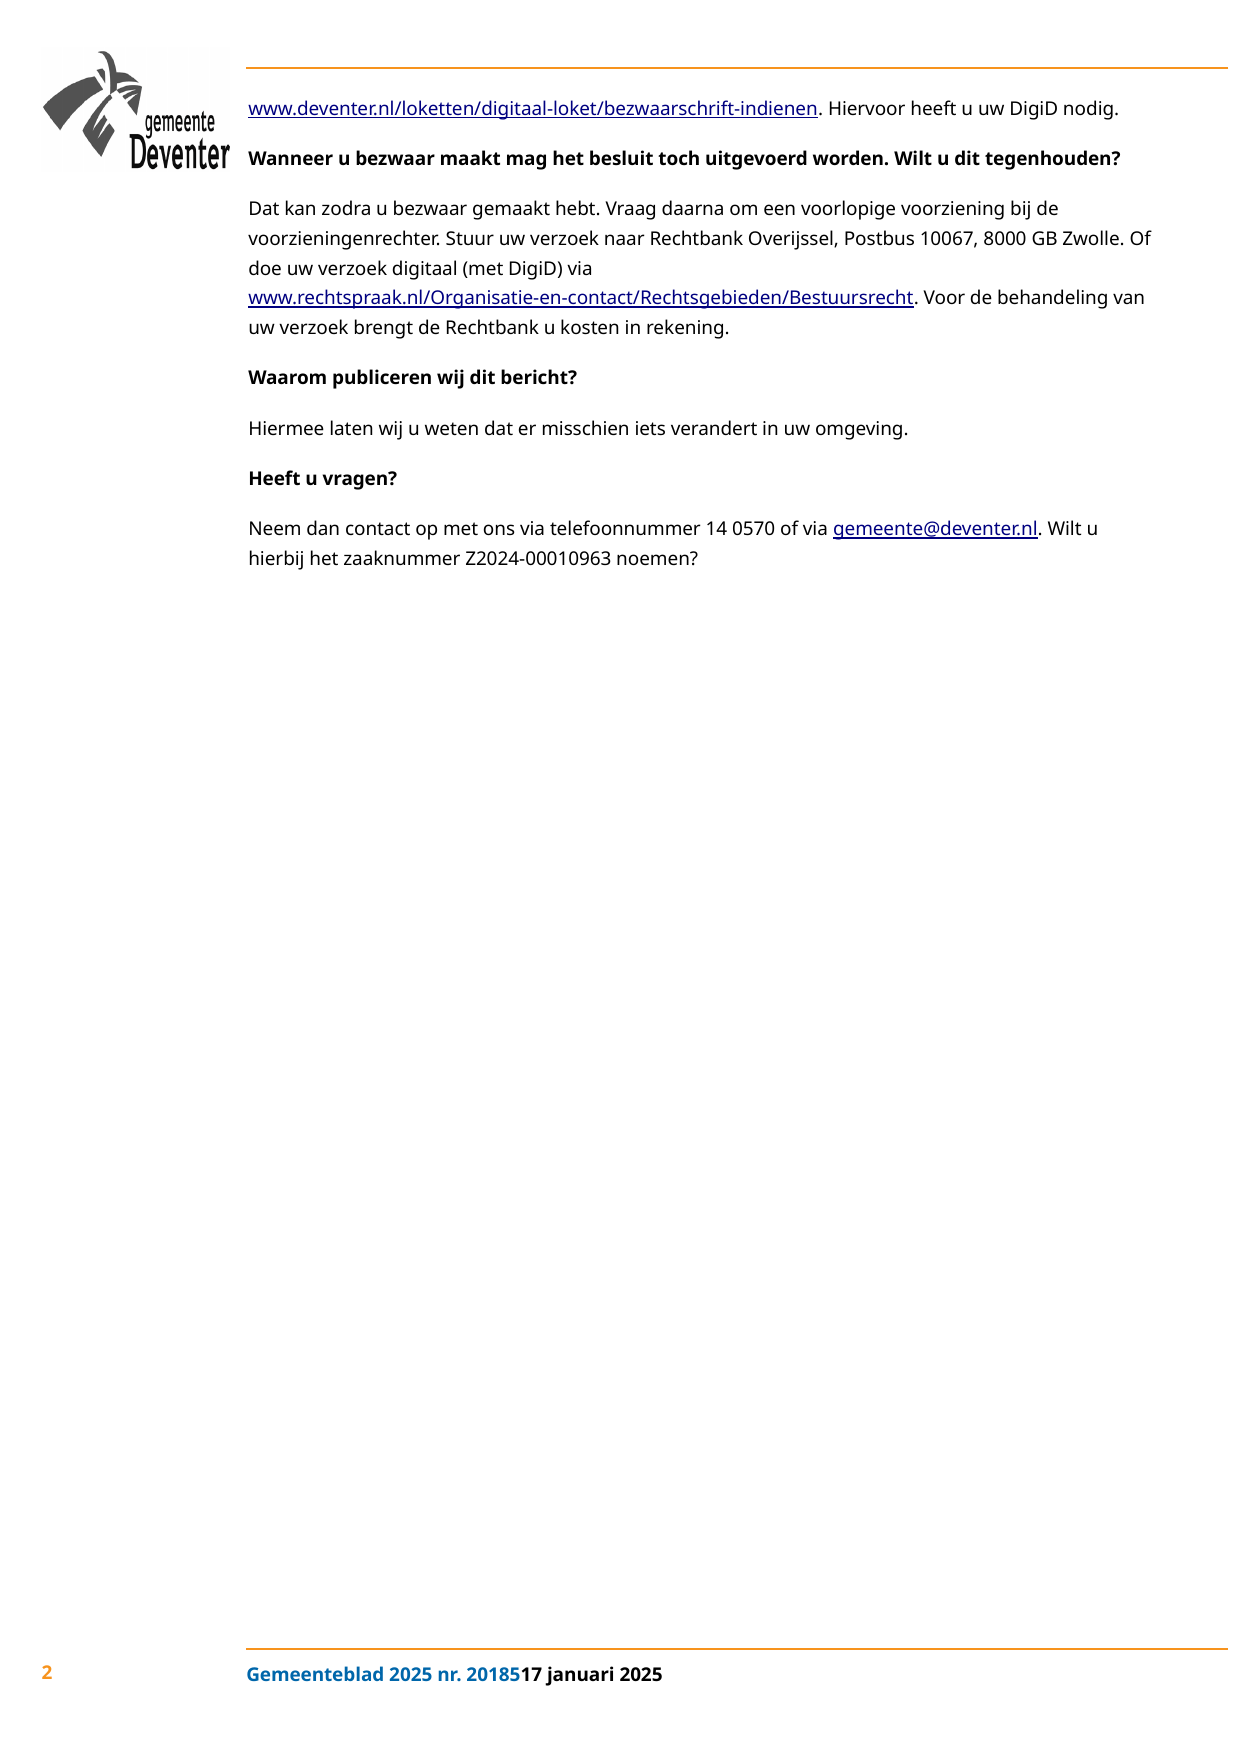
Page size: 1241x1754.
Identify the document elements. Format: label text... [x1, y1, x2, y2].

text Wanneer u bezwaar maakt mag het besluit toch uitgevoerd worden. Wilt u dit tegenhouden? [248, 145, 1152, 171]
text Hiermee laten wij u weten dat er misschien iets verandert in uw omgeving. [248, 415, 1152, 441]
text Dat kan zodra u bezwaar gemaakt hebt. Vraag daarna om een voorlopige voorziening bij de voorzieningenrechter. Stuur uw verzoek naar Rechtbank Overijssel, Postbus 10067, 8000 GB Zwolle. Of doe uw verzoek digitaal (met DigiD) via www.rechtspraak.nl/Organisatie-en-contact/Rechtsgebieden/Bestuursrecht. Voor de behandeling van uw verzoek brengt de Rechtbank u kosten in rekening. [248, 196, 1152, 340]
text www.deventer.nl/loketten/digitaal-loket/bezwaarschrift-indienen. Hiervoor heeft u uw DigiD nodig. [248, 95, 1152, 121]
picture [41, 47, 231, 172]
text Neem dan contact op met ons via telefoonnummer 14 0570 of via gemeente@deventer.nl. Wilt u hierbij het zaaknummer Z2024-00010963 noemen? [248, 516, 1152, 571]
text Heeft u vragen? [248, 465, 1152, 491]
text Waarom publiceren wij dit bericht? [248, 364, 1152, 390]
